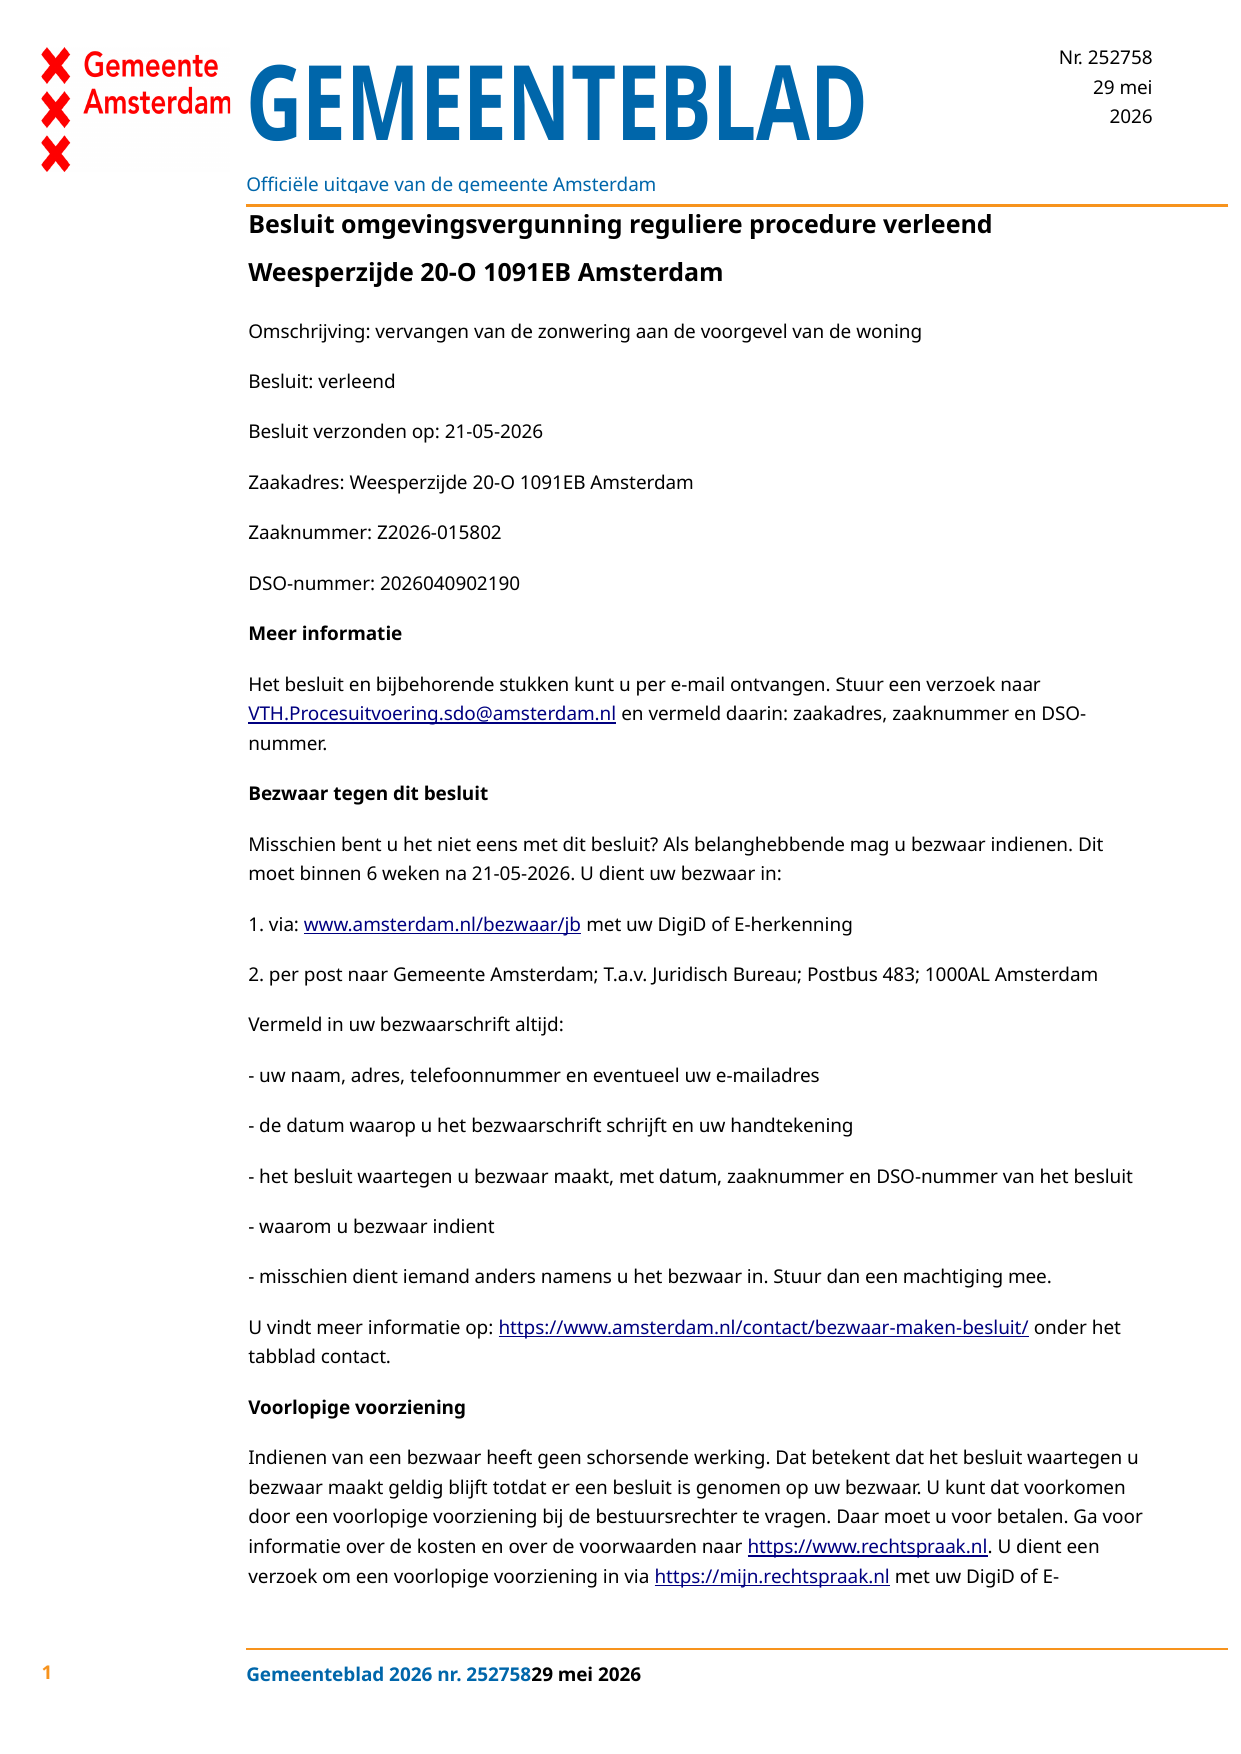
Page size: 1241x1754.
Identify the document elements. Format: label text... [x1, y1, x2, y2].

text Zaakadres: Weesperzijde 20-O 1091EB Amsterdam [248, 469, 1152, 495]
text 2. per post naar Gemeente Amsterdam; T.a.v. Juridisch Bureau; Postbus 483; 1000AL Amsterdam [248, 961, 1152, 987]
text - het besluit waartegen u bezwaar maakt, met datum, zaaknummer en DSO-nummer van het besluit [248, 1163, 1152, 1189]
text Bezwaar tegen dit besluit [248, 780, 1152, 806]
text Zaaknummer: Z2026-015802 [248, 519, 1152, 545]
text DSO-nummer: 2026040902190 [248, 570, 1152, 596]
text Besluit: verleend [248, 368, 1152, 394]
picture [41, 47, 231, 172]
text Misschien bent u het niet eens met dit besluit? Als belanghebbende mag u bezwaar indienen. Dit moet binnen 6 weken na 21-05-2026. U dient uw bezwaar in: [248, 831, 1152, 886]
text U vindt meer informatie op: https://www.amsterdam.nl/contact/bezwaar-maken-besluit/ onder het tabblad contact. [248, 1314, 1152, 1369]
text Besluit verzonden op: 21-05-2026 [248, 419, 1152, 444]
text - misschien dient iemand anders namens u het bezwaar in. Stuur dan een machtiging mee. [248, 1264, 1152, 1289]
text Indienen van een bezwaar heeft geen schorsende werking. Dat betekent dat het besluit waartegen u bezwaar maakt geldig blijft totdat er een besluit is genomen op uw bezwaar. U kunt dat voorkomen door een voorlopige voorziening bij de bestuursrechter te vragen. Daar moet u voor betalen. Ga voor informatie over de kosten en over de voorwaarden naar https://www.rechtspraak.nl. U dient een verzoek om een voorlopige voorziening in via https://mijn.rechtspraak.nl met uw DigiD of E- [248, 1444, 1152, 1589]
text Meer informatie [248, 620, 1152, 646]
text Besluit omgevingsvergunning reguliere procedure verleend Weesperzijde 20-O 1091EB Amsterdam [248, 207, 1152, 288]
text - de datum waarop u het bezwaarschrift schrijft en uw handtekening [248, 1112, 1152, 1138]
text - uw naam, adres, telefoonnummer en eventueel uw e-mailadres [248, 1062, 1152, 1088]
text 1. via: www.amsterdam.nl/bezwaar/jb met uw DigiD of E-herkenning [248, 911, 1152, 937]
text Voorlopige voorziening [248, 1394, 1152, 1420]
text Omschrijving: vervangen van de zonwering aan de voorgevel van de woning [248, 318, 1152, 344]
text Vermeld in uw bezwaarschrift altijd: [248, 1012, 1152, 1037]
text - waarom u bezwaar indient [248, 1213, 1152, 1239]
text Het besluit en bijbehorende stukken kunt u per e-mail ontvangen. Stuur een verzoek naar VTH.Procesuitvoering.sdo@amsterdam.nl en vermeld daarin: zaakadres, zaaknummer en DSO-nummer. [248, 671, 1152, 756]
